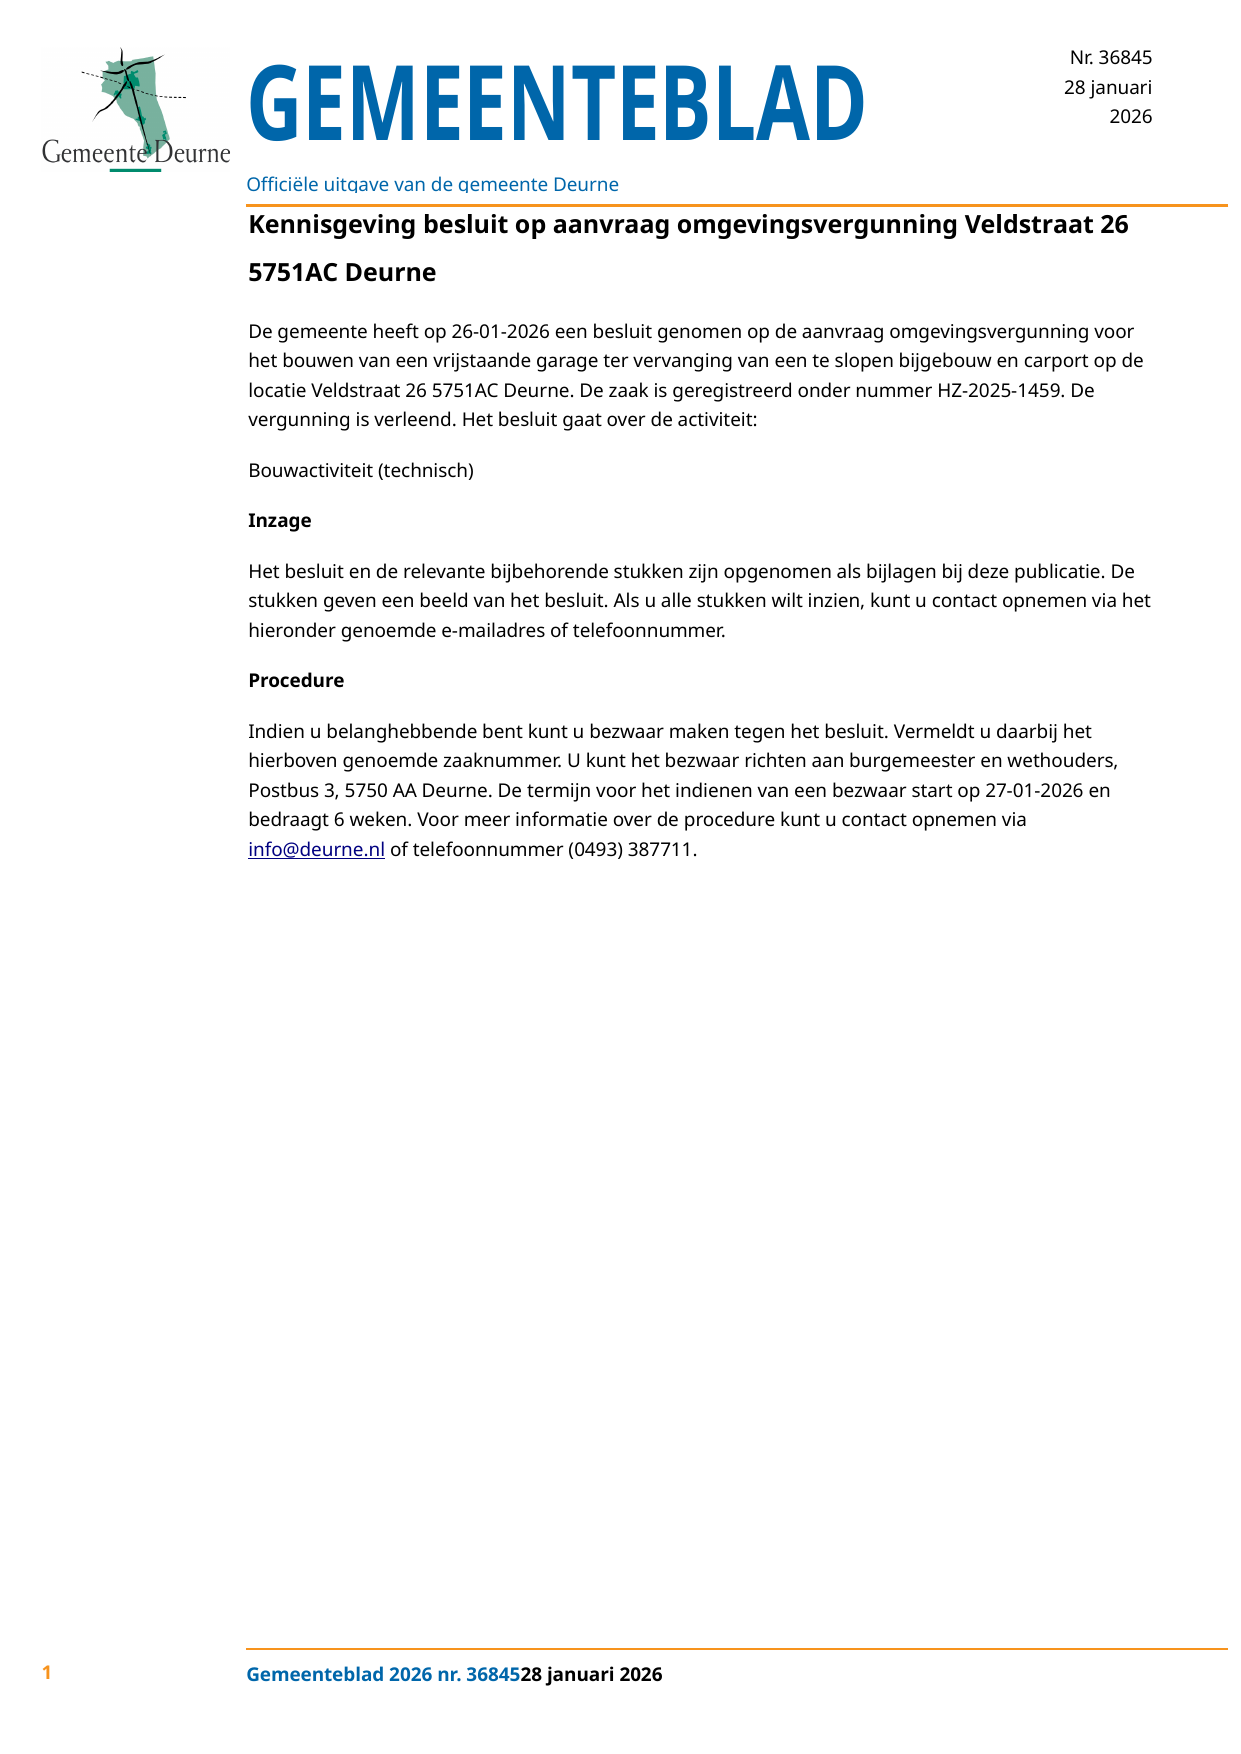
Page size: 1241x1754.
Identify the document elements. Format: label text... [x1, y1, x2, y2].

text Het besluit en de relevante bijbehorende stukken zijn opgenomen als bijlagen bij deze publicatie. De stukken geven een beeld van het besluit. Als u alle stukken wilt inzien, kunt u contact opnemen via het hieronder genoemde e-mailadres of telefoonnummer. [248, 558, 1152, 643]
picture [41, 47, 231, 172]
text De gemeente heeft op 26-01-2026 een besluit genomen op de aanvraag omgevingsvergunning voor het bouwen van een vrijstaande garage ter vervanging van een te slopen bijgebouw en carport op de locatie Veldstraat 26 5751AC Deurne. De zaak is geregistreerd onder nummer HZ-2025-1459. De vergunning is verleend. Het besluit gaat over de activiteit: [248, 318, 1152, 432]
text Kennisgeving besluit op aanvraag omgevingsvergunning Veldstraat 26 5751AC Deurne [248, 207, 1152, 288]
text Inzage [248, 507, 1152, 533]
text Procedure [248, 667, 1152, 693]
text Bouwactiviteit (technisch) [248, 457, 1152, 483]
text Indien u belanghebbende bent kunt u bezwaar maken tegen het besluit. Vermeldt u daarbij het hierboven genoemde zaaknummer. U kunt het bezwaar richten aan burgemeester en wethouders, Postbus 3, 5750 AA Deurne. De termijn voor het indienen van een bezwaar start op 27-01-2026 en bedraagt 6 weken. Voor meer informatie over de procedure kunt u contact opnemen via info@deurne.nl of telefoonnummer (0493) 387711. [248, 718, 1152, 862]
